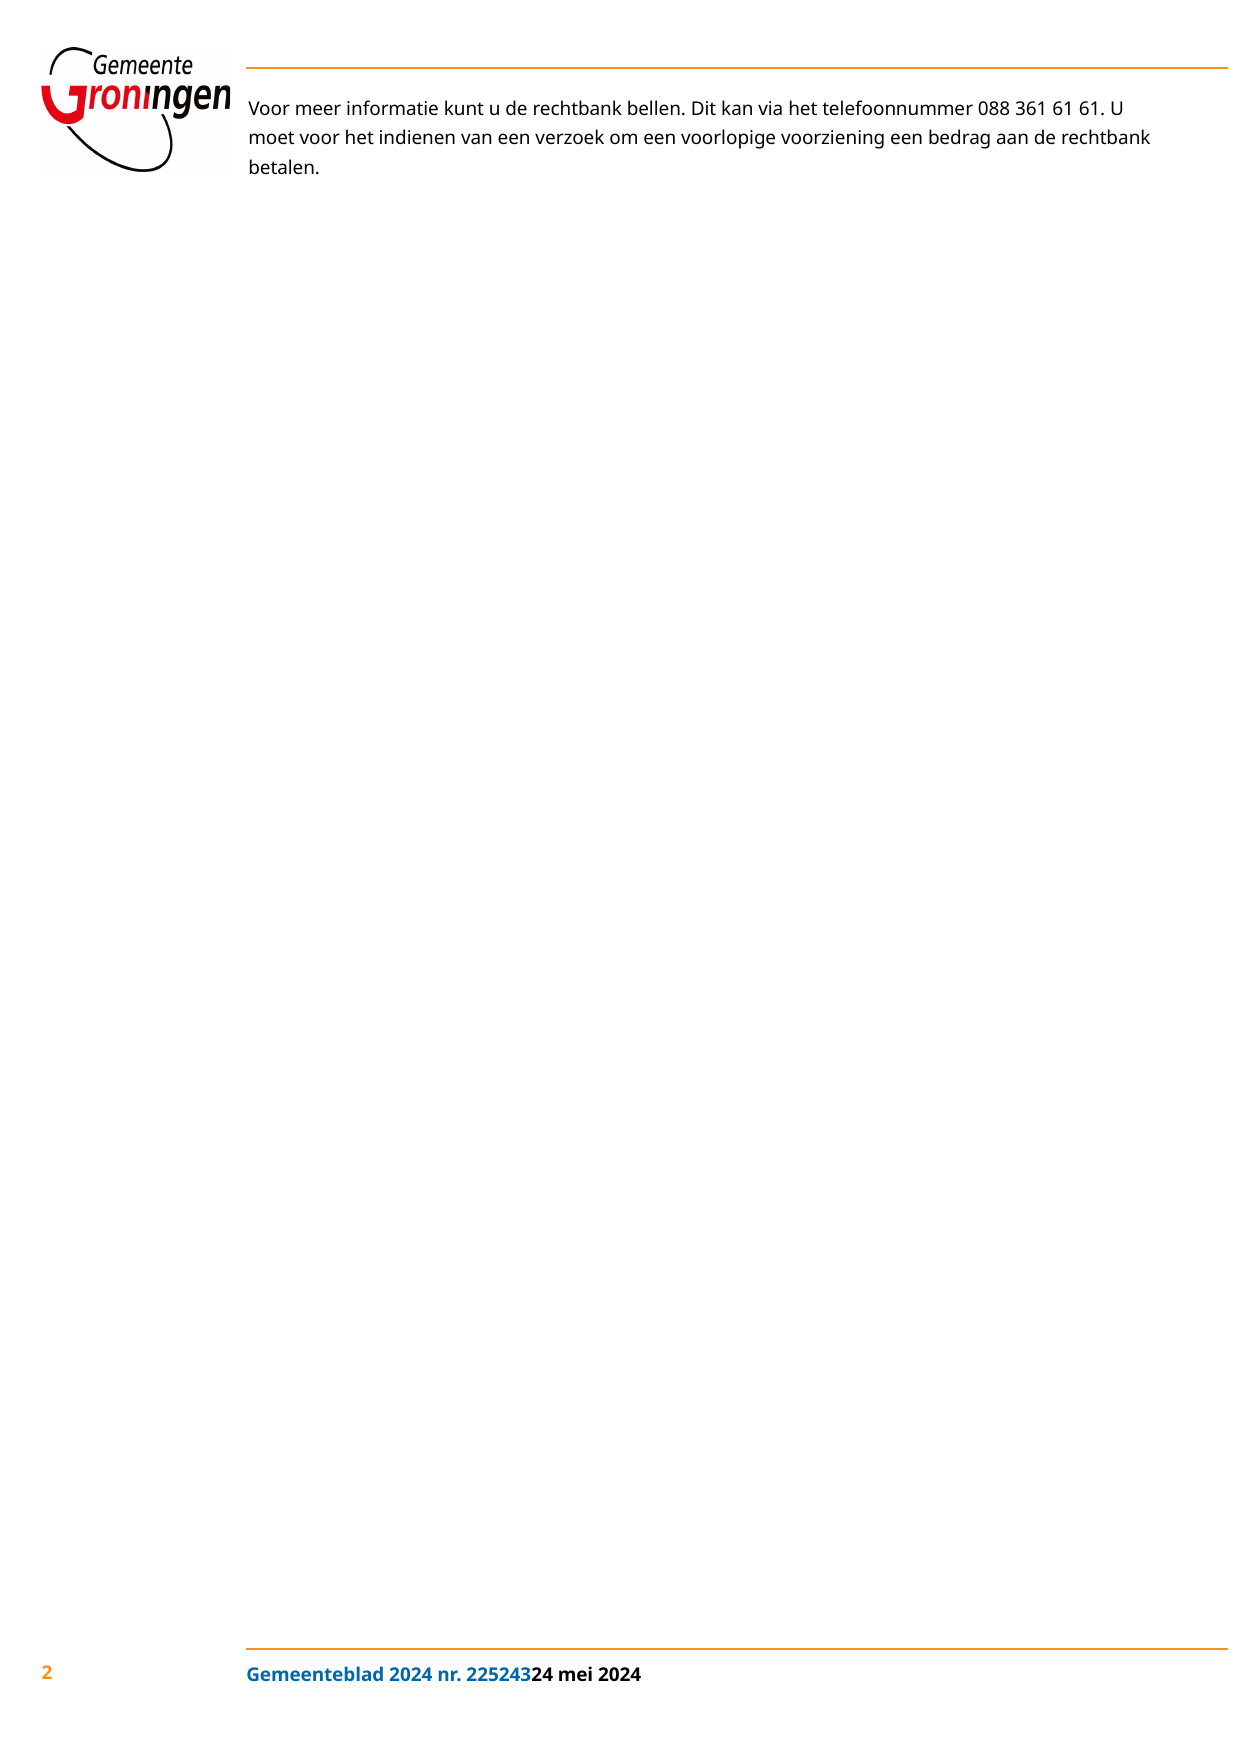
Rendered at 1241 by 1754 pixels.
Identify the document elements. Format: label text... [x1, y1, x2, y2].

picture [41, 47, 231, 172]
text Voor meer informatie kunt u de rechtbank bellen. Dit kan via het telefoonnummer 088 361 61 61. U moet voor het indienen van een verzoek om een voorlopige voorziening een bedrag aan de rechtbank betalen. [248, 95, 1152, 180]
